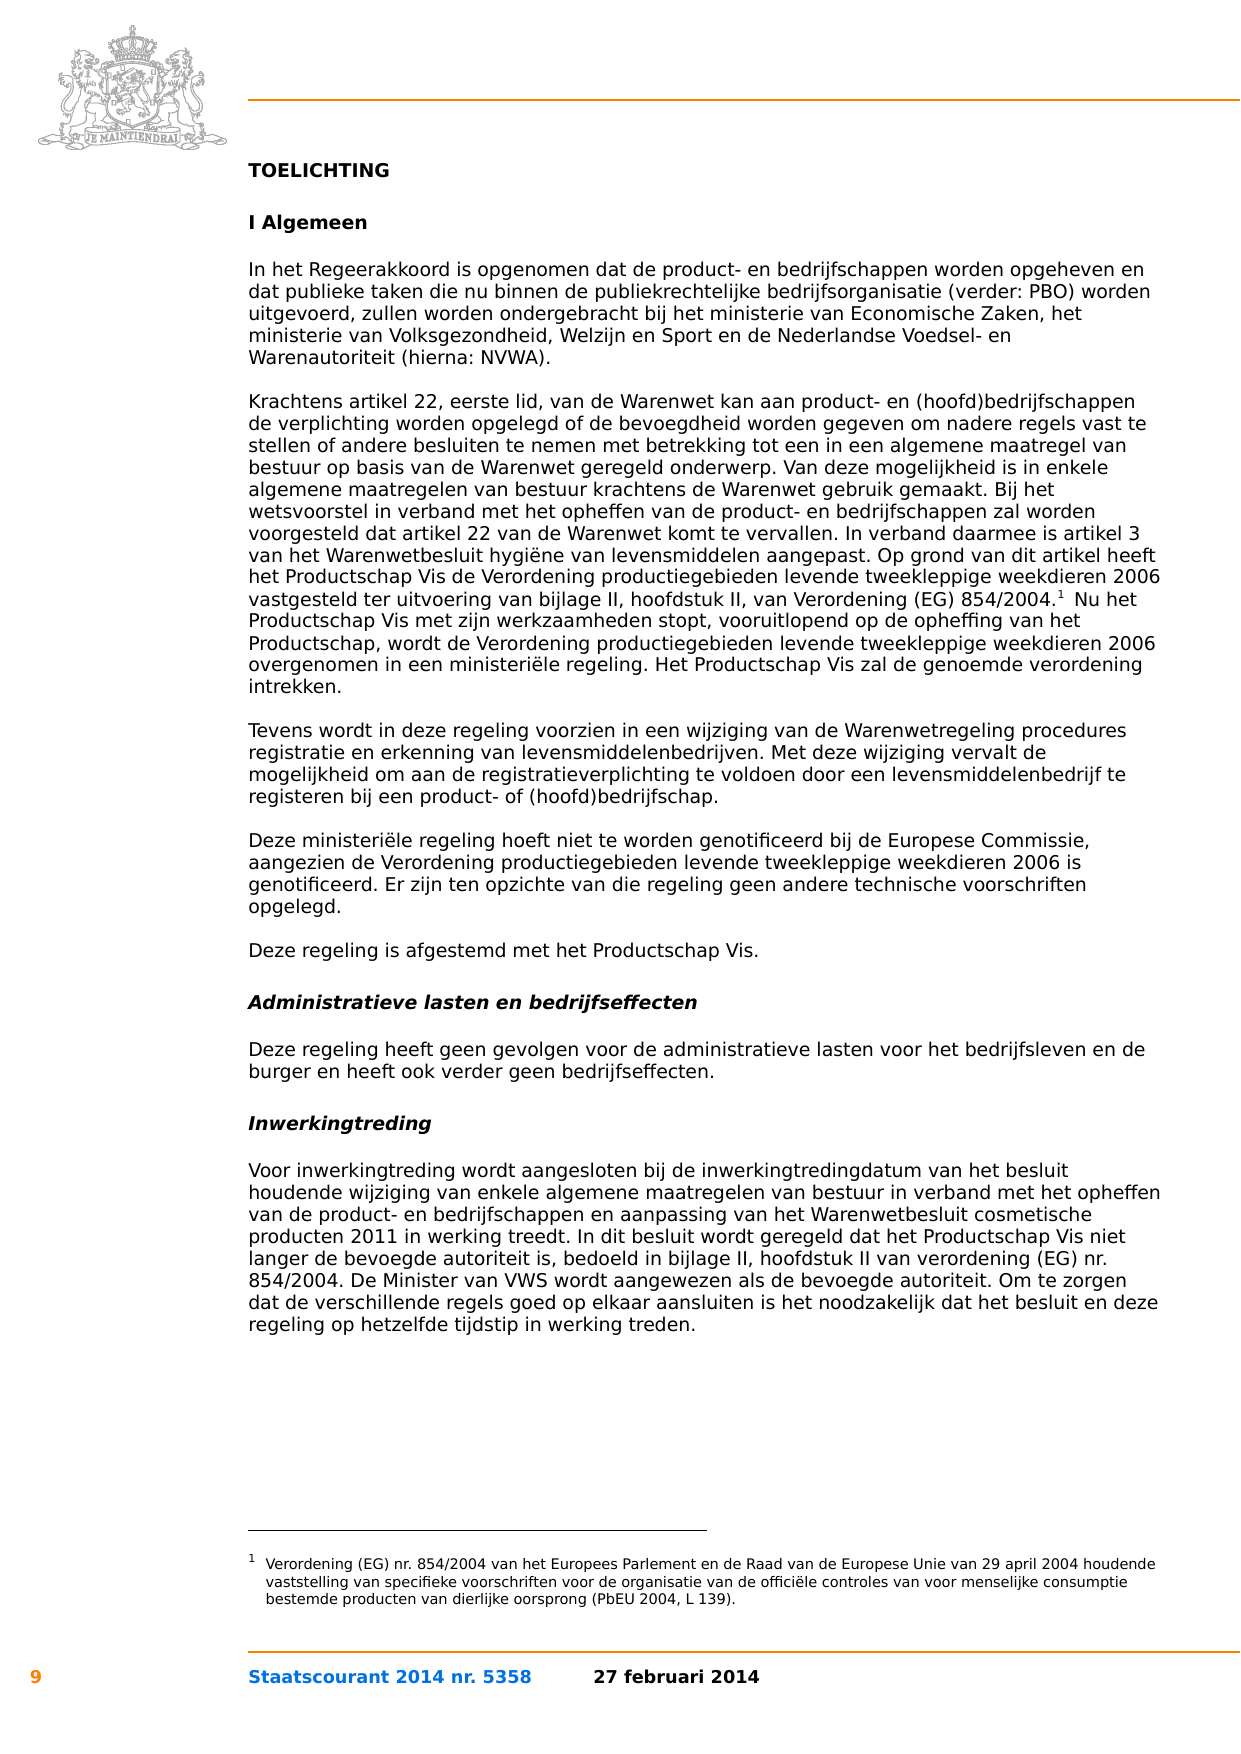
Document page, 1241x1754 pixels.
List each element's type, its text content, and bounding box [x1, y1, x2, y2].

text Verordening (EG) nr. 854/2004 van het Europees Parlement en de Raad van de Europese Unie van 29 april 2004 houdende vaststelling van specifieke voorschriften voor de organisatie van de officiële controles van voor menselijke consumptie bestemde producten van dierlijke oorsprong (PbEU 2004, L 139). [248, 1552, 1163, 1608]
subtitle TOELICHTING [248, 160, 1163, 182]
text Deze regeling heeft geen gevolgen voor de administratieve lasten voor het bedrijfsleven en de burger en heeft ook verder geen bedrijfseffecten. [248, 1039, 1163, 1083]
text Tevens wordt in deze regeling voorzien in een wijziging van de Warenwetregeling procedures registratie en erkenning van levensmiddelenbedrijven. Met deze wijziging vervalt de mogelijkheid om aan de registratieverplichting te voldoen door een levensmiddelenbedrijf te registeren bij een product- of (hoofd)bedrijfschap. [248, 720, 1163, 808]
subtitle Inwerkingtreding [248, 1113, 1163, 1135]
text Voor inwerkingtreding wordt aangesloten bij de inwerkingtredingdatum van het besluit houdende wijziging van enkele algemene maatregelen van bestuur in verband met het opheffen van de product- en bedrijfschappen en aanpassing van het Warenwetbesluit cosmetische producten 2011 in werking treedt. In dit besluit wordt geregeld dat het Productschap Vis niet langer de bevoegde autoriteit is, bedoeld in bijlage II, hoofdstuk II van verordening (EG) nr. 854/2004. De Minister van VWS wordt aangewezen als de bevoegde autoriteit. Om te zorgen dat de verschillende regels goed op elkaar aansluiten is het noodzakelijk dat het besluit en deze regeling op hetzelfde tijdstip in werking treden. [248, 1160, 1163, 1336]
text In het Regeerakkoord is opgenomen dat de product- en bedrijfschappen worden opgeheven en dat publieke taken die nu binnen de publiekrechtelijke bedrijfsorganisatie (verder: PBO) worden uitgevoerd, zullen worden ondergebracht bij het ministerie van Economische Zaken, het ministerie van Volksgezondheid, Welzijn en Sport en de Nederlandse Voedsel- en Warenautoriteit (hierna: NVWA). [248, 259, 1163, 369]
picture [38, 25, 227, 150]
subtitle Administratieve lasten en bedrijfseffecten [248, 992, 1163, 1014]
text Deze regeling is afgestemd met het Productschap Vis. [248, 940, 1163, 962]
subtitle I Algemeen [248, 212, 1163, 234]
text Deze ministeriële regeling hoeft niet te worden genotificeerd bij de Europese Commissie, aangezien de Verordening productiegebieden levende tweekleppige weekdieren 2006 is genotificeerd. Er zijn ten opzichte van die regeling geen andere technische voorschriften opgelegd. [248, 830, 1163, 918]
text Krachtens artikel 22, eerste lid, van de Warenwet kan aan product- en (hoofd)bedrijfschappen de verplichting worden opgelegd of de bevoegdheid worden gegeven om nadere regels vast te stellen of andere besluiten te nemen met betrekking tot een in een algemene maatregel van bestuur op basis van de Warenwet geregeld onderwerp. Van deze mogelijkheid is in enkele algemene maatregelen van bestuur krachtens de Warenwet gebruik gemaakt. Bij het wetsvoorstel in verband met het opheffen van de product- en bedrijfschappen zal worden voorgesteld dat artikel 22 van de Warenwet komt te vervallen. In verband daarmee is artikel 3 van het Warenwetbesluit hygiëne van levensmiddelen aangepast. Op grond van dit artikel heeft het Productschap Vis de Verordening productiegebieden levende tweekleppige weekdieren 2006 vastgesteld ter uitvoering van bijlage II, hoofdstuk II, van Verordening (EG) 854/2004. Nu het Productschap Vis met zijn werkzaamheden stopt, vooruitlopend op de opheffing van het Productschap, wordt de Verordening productiegebieden levende tweekleppige weekdieren 2006 overgenomen in een ministeriële regeling. Het Productschap Vis zal de genoemde verordening intrekken. [248, 391, 1163, 698]
